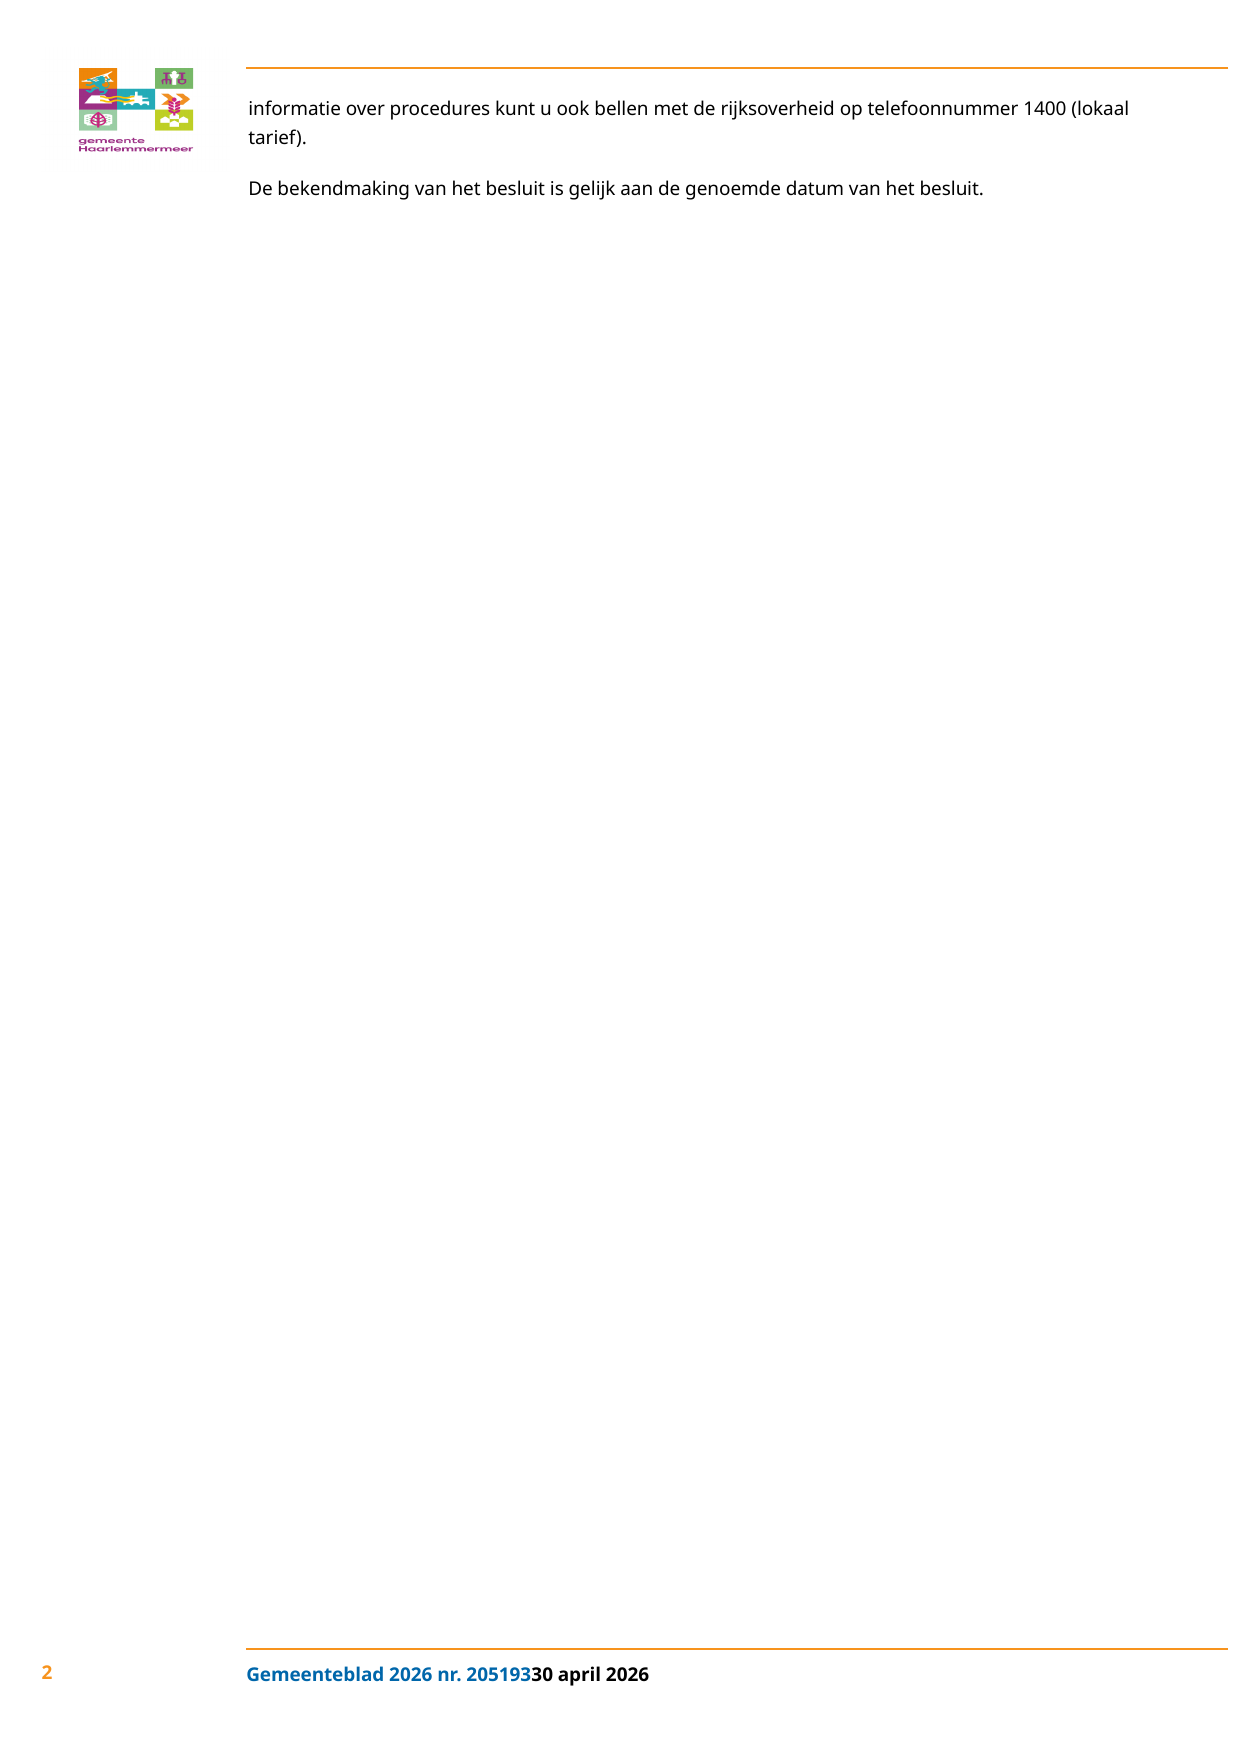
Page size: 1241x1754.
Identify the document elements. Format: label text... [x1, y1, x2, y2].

picture [41, 47, 231, 172]
text De bekendmaking van het besluit is gelijk aan de genoemde datum van het besluit. [248, 175, 1152, 201]
text informatie over procedures kunt u ook bellen met de rijksoverheid op telefoonnummer 1400 (lokaal tarief). [248, 95, 1152, 150]
